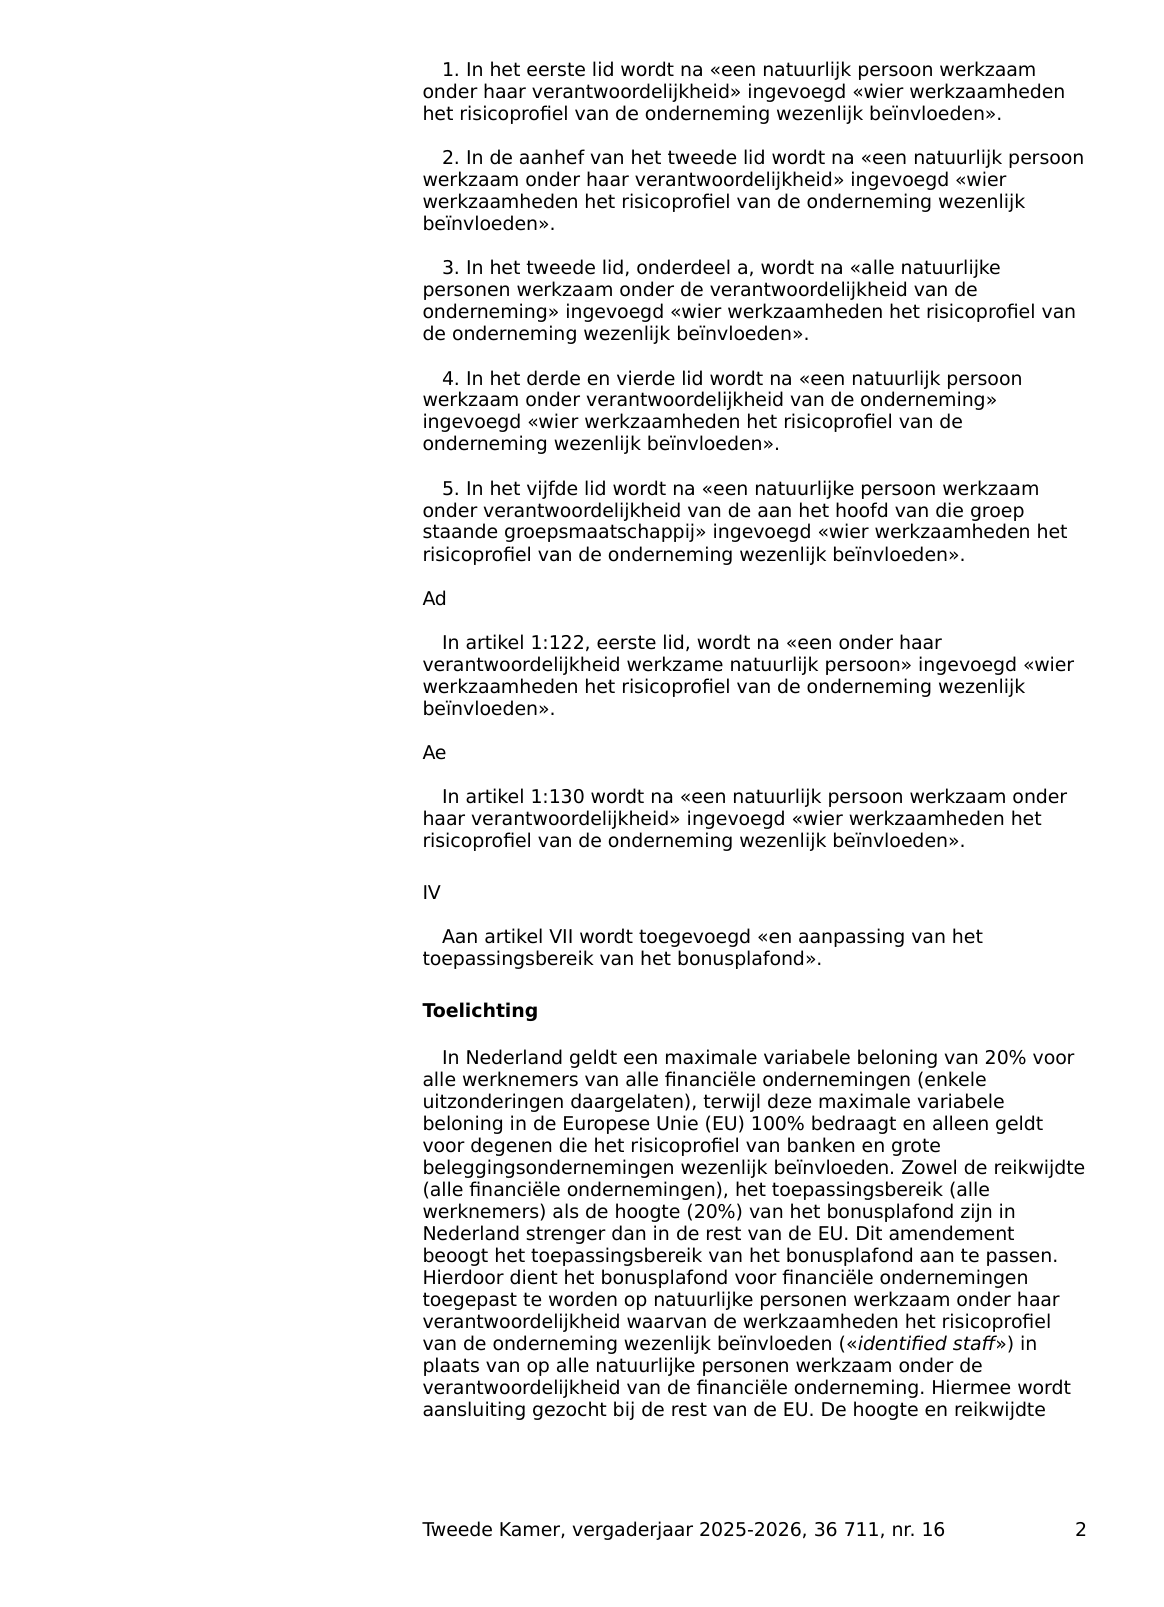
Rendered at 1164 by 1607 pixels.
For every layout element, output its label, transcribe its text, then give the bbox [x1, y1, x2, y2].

subtitle Toelichting [422, 1000, 1087, 1022]
text 3. In het tweede lid, onderdeel a, wordt na «alle natuurlijke personen werkzaam onder de verantwoordelijkheid van de onderneming» ingevoegd «wier werkzaamheden het risicoprofiel van de onderneming wezenlijk beïnvloeden». [422, 257, 1087, 345]
text In Nederland geldt een maximale variabele beloning van 20% voor alle werknemers van alle financiële ondernemingen (enkele uitzonderingen daargelaten), terwijl deze maximale variabele beloning in de Europese Unie (EU) 100% bedraagt en alleen geldt voor degenen die het risicoprofiel van banken en grote beleggingsondernemingen wezenlijk beïnvloeden. Zowel de reikwijdte (alle financiële ondernemingen), het toepassingsbereik (alle werknemers) als de hoogte (20%) van het bonusplafond zijn in Nederland strenger dan in de rest van de EU. Dit amendement beoogt het toepassingsbereik van het bonusplafond aan te passen. Hierdoor dient het bonusplafond voor financiële ondernemingen toegepast te worden op natuurlijke personen werkzaam onder haar verantwoordelijkheid waarvan de werkzaamheden het risicoprofiel van de onderneming wezenlijk beïnvloeden («identified staff») in plaats van op alle natuurlijke personen werkzaam onder de verantwoordelijkheid van de financiële onderneming. Hiermee wordt aansluiting gezocht bij de rest van de EU. De hoogte en reikwijdte [422, 1047, 1087, 1421]
text Ad [422, 588, 1087, 609]
text 1. In het eerste lid wordt na «een natuurlijk persoon werkzaam onder haar verantwoordelijkheid» ingevoegd «wier werkzaamheden het risicoprofiel van de onderneming wezenlijk beïnvloeden». [422, 59, 1087, 125]
text Ae [422, 742, 1087, 764]
text In artikel 1:122, eerste lid, wordt na «een onder haar verantwoordelijkheid werkzame natuurlijk persoon» ingevoegd «wier werkzaamheden het risicoprofiel van de onderneming wezenlijk beïnvloeden». [422, 632, 1087, 720]
text In artikel 1:130 wordt na «een natuurlijk persoon werkzaam onder haar verantwoordelijkheid» ingevoegd «wier werkzaamheden het risicoprofiel van de onderneming wezenlijk beïnvloeden». [422, 786, 1087, 852]
subtitle IV [422, 882, 1087, 904]
text 2. In de aanhef van het tweede lid wordt na «een natuurlijk persoon werkzaam onder haar verantwoordelijkheid» ingevoegd «wier werkzaamheden het risicoprofiel van de onderneming wezenlijk beïnvloeden». [422, 147, 1087, 235]
text 5. In het vijfde lid wordt na «een natuurlijke persoon werkzaam onder verantwoordelijkheid van de aan het hoofd van die groep staande groepsmaatschappij» ingevoegd «wier werkzaamheden het risicoprofiel van de onderneming wezenlijk beïnvloeden». [422, 477, 1087, 565]
text Aan artikel VII wordt toegevoegd «en aanpassing van het toepassingsbereik van het bonusplafond». [422, 926, 1087, 970]
text 4. In het derde en vierde lid wordt na «een natuurlijk persoon werkzaam onder verantwoordelijkheid van de onderneming» ingevoegd «wier werkzaamheden het risicoprofiel van de onderneming wezenlijk beïnvloeden». [422, 367, 1087, 455]
